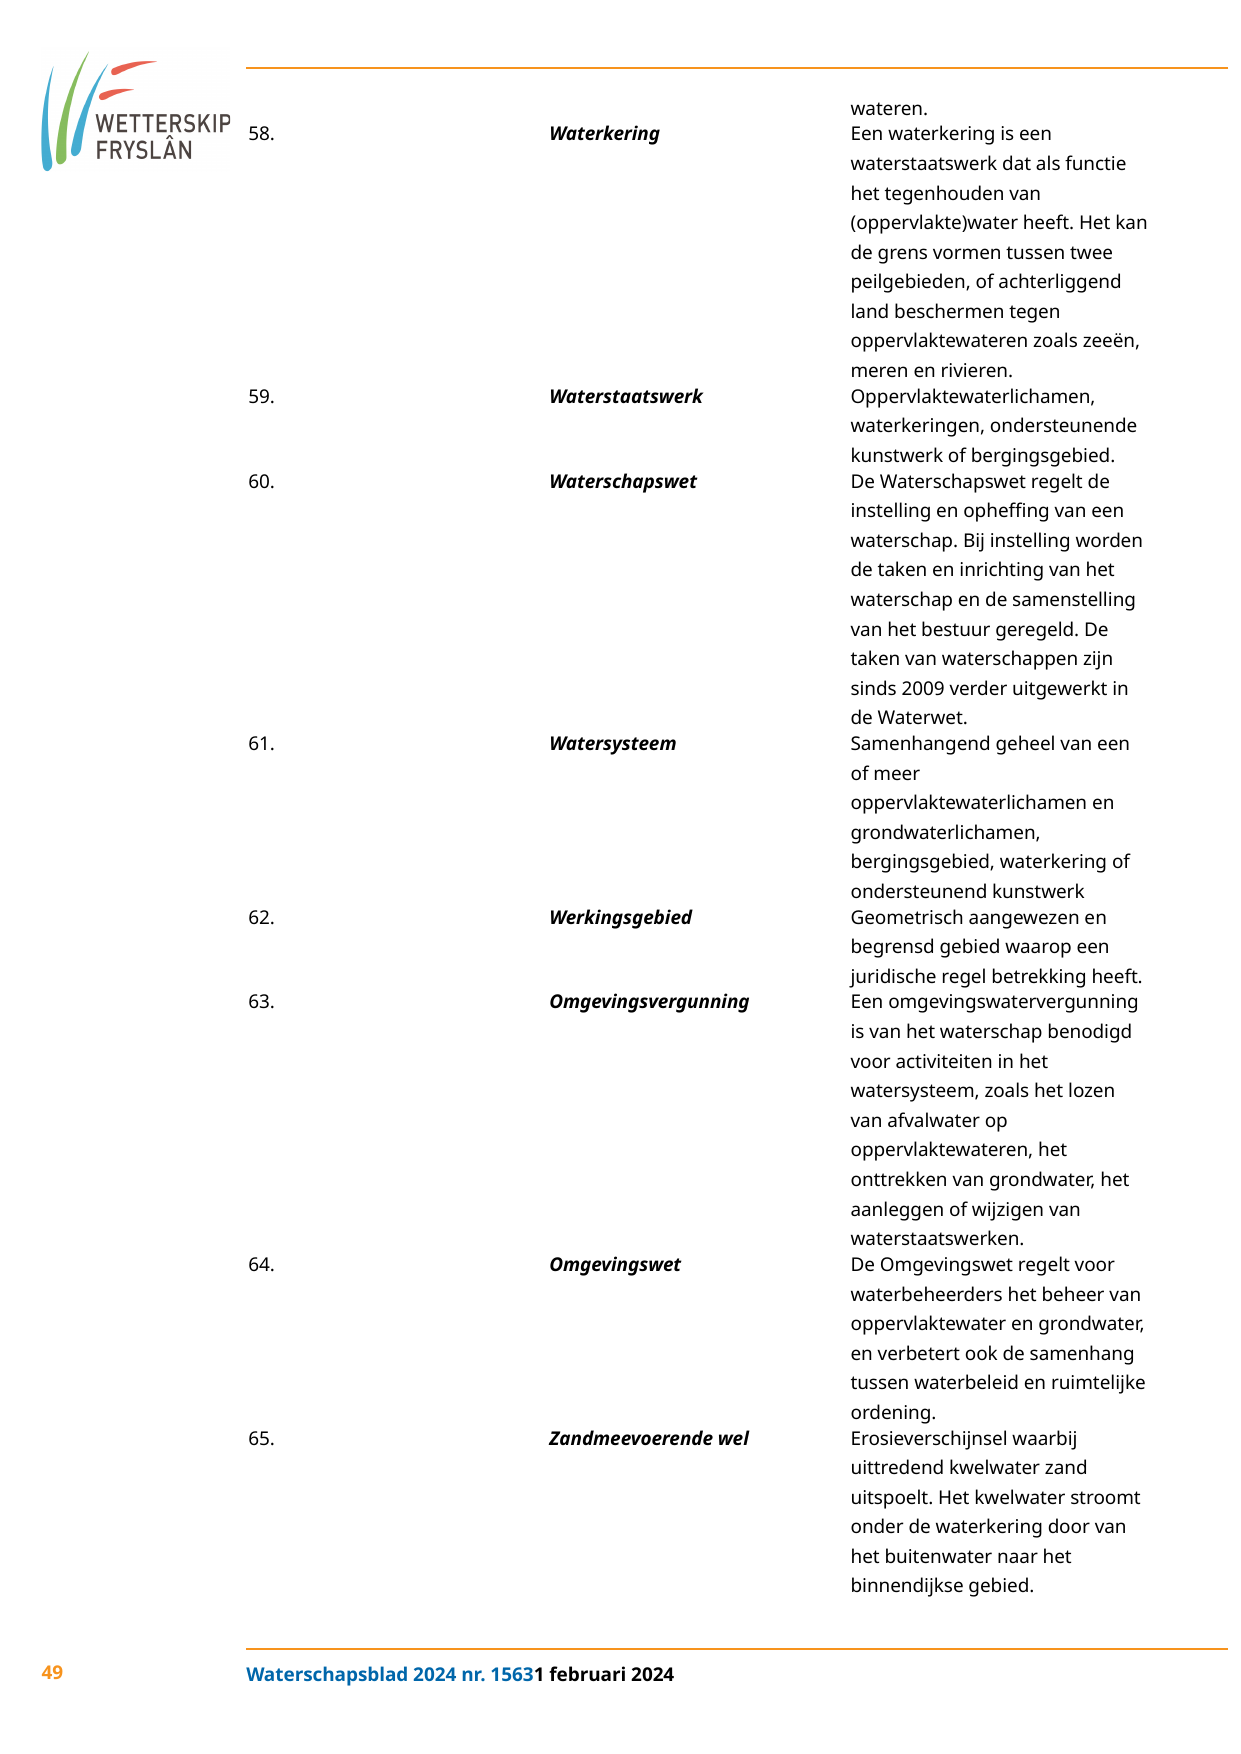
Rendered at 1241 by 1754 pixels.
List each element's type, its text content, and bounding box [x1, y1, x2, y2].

table_cell 60. [248, 468, 549, 730]
table_cell Oppervlaktewaterlichamen, waterkeringen, ondersteunende kunstwerk of bergingsgebied. [850, 383, 1152, 468]
table_cell Werkingsgebied [549, 904, 850, 989]
table_cell Zandmeevoerende wel [549, 1425, 850, 1598]
table_cell 65. [248, 1425, 549, 1598]
table_cell Omgevingswet [549, 1251, 850, 1425]
picture [41, 47, 231, 172]
table_cell Waterkering [549, 121, 850, 383]
table_cell De Waterschapswet regelt de instelling en opheffing van een waterschap. Bij instelling worden de taken en inrichting van het waterschap en de samenstelling van het bestuur geregeld. De taken van waterschappen zijn sinds 2009 verder uitgewerkt in de Waterwet. [850, 468, 1152, 730]
table_cell De Omgevingswet regelt voor waterbeheerders het beheer van oppervlaktewater en grondwater, en verbetert ook de samenhang tussen waterbeleid en ruimtelijke ordening. [850, 1251, 1152, 1425]
table_cell [248, 95, 549, 121]
table_cell [549, 1599, 850, 1612]
table_cell 61. [248, 730, 549, 904]
table_cell Omgevingsvergunning [549, 989, 850, 1251]
table_cell 59. [248, 383, 549, 468]
table_cell Een omgevingswatervergunning is van het waterschap benodigd voor activiteiten in het watersysteem, zoals het lozen van afvalwater op oppervlaktewateren, het onttrekken van grondwater, het aanleggen of wijzigen van waterstaatswerken. [850, 989, 1152, 1251]
table_cell [549, 95, 850, 121]
table_cell 58. [248, 121, 549, 383]
table_cell Geometrisch aangewezen en begrensd gebied waarop een juridische regel betrekking heeft. [850, 904, 1152, 989]
table_cell wateren. [850, 95, 1152, 121]
table_cell 62. [248, 904, 549, 989]
table_cell Watersysteem [549, 730, 850, 904]
table_cell Een waterkering is een waterstaatswerk dat als functie het tegenhouden van (oppervlakte)water heeft. Het kan de grens vormen tussen twee peilgebieden, of achterliggend land beschermen tegen oppervlaktewateren zoals zeeën, meren en rivieren. [850, 121, 1152, 383]
table_cell Erosieverschijnsel waarbij uittredend kwelwater zand uitspoelt. Het kwelwater stroomt onder de waterkering door van het buitenwater naar het binnendijkse gebied. [850, 1425, 1152, 1598]
table_cell Samenhangend geheel van een of meer oppervlaktewaterlichamen en grondwaterlichamen, bergingsgebied, waterkering of ondersteunend kunstwerk [850, 730, 1152, 904]
table_cell 64. [248, 1251, 549, 1425]
table_cell Waterschapswet [549, 468, 850, 730]
table_cell Waterstaatswerk [549, 383, 850, 468]
table_cell [248, 1599, 549, 1612]
table_cell 63. [248, 989, 549, 1251]
